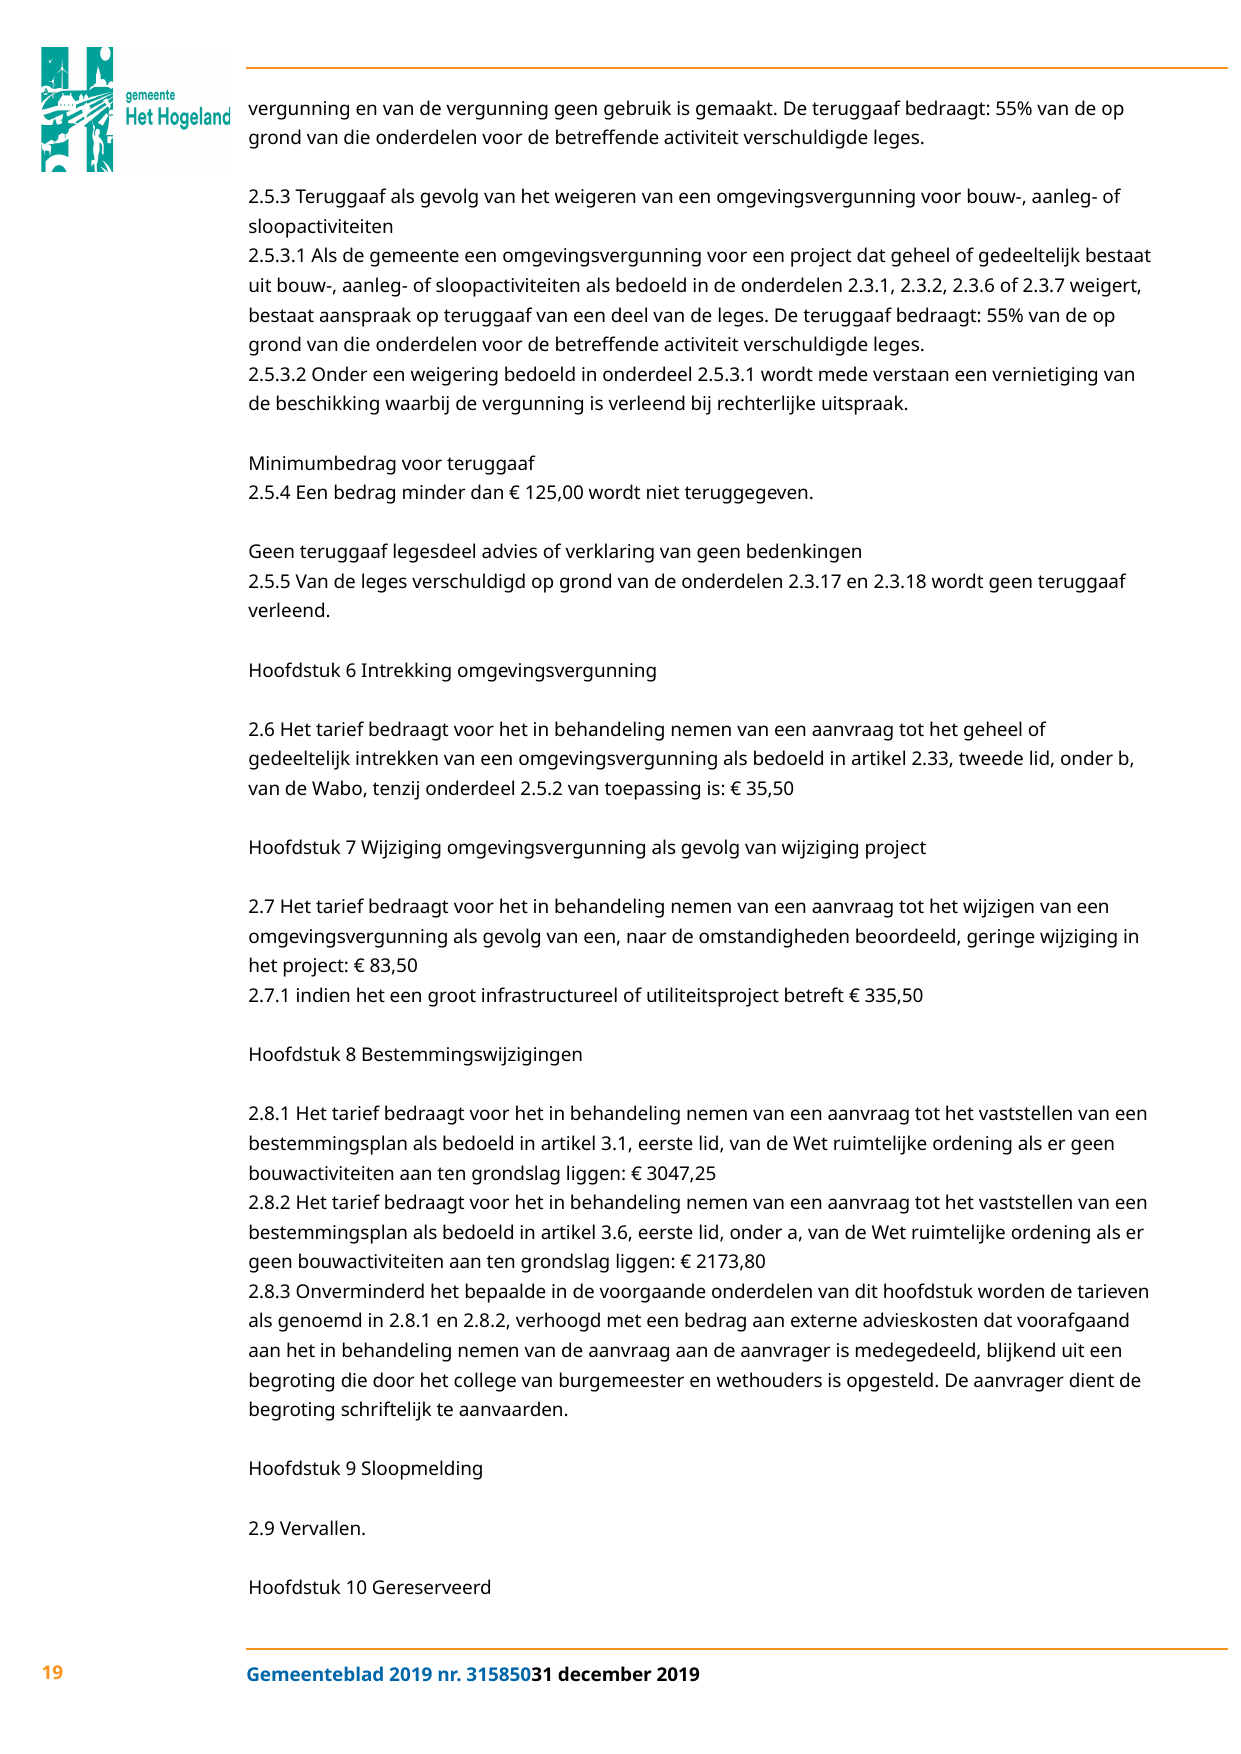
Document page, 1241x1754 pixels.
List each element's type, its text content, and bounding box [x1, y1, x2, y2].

text vergunning en van de vergunning geen gebruik is gemaakt. De teruggaaf bedraagt: 55% van de op grond van die onderdelen voor de betreffende activiteit verschuldigde leges. [248, 95, 1152, 150]
text 2.7.1 indien het een groot infrastructureel of utiliteitsproject betreft € 335,50 [248, 982, 1152, 1008]
text Hoofdstuk 6 Intrekking omgevingsvergunning [248, 657, 1152, 683]
text 2.5.5 Van de leges verschuldigd op grond van de onderdelen 2.3.17 en 2.3.18 wordt geen teruggaaf verleend. [248, 568, 1152, 623]
text Hoofdstuk 7 Wijziging omgevingsvergunning als gevolg van wijziging project [248, 834, 1152, 860]
text Hoofdstuk 8 Bestemmingswijzigingen [248, 1041, 1152, 1067]
text 2.8.3 Onverminderd het bepaalde in de voorgaande onderdelen van dit hoofdstuk worden de tarieven als genoemd in 2.8.1 en 2.8.2, verhoogd met een bedrag aan externe advieskosten dat voorafgaand aan het in behandeling nemen van de aanvraag aan de aanvrager is medegedeeld, blijkend uit een begroting die door het college van burgemeester en wethouders is opgesteld. De aanvrager dient de begroting schriftelijk te aanvaarden. [248, 1278, 1152, 1422]
text 2.5.3 Teruggaaf als gevolg van het weigeren van een omgevingsvergunning voor bouw-, aanleg- of sloopactiviteiten [248, 183, 1152, 239]
text 2.5.3.2 Onder een weigering bedoeld in onderdeel 2.5.3.1 wordt mede verstaan een vernietiging van de beschikking waarbij de vergunning is verleend bij rechterlijke uitspraak. [248, 361, 1152, 416]
text Minimumbedrag voor teruggaaf [248, 450, 1152, 476]
text 2.8.2 Het tarief bedraagt voor het in behandeling nemen van een aanvraag tot het vaststellen van een bestemmingsplan als bedoeld in artikel 3.6, eerste lid, onder a, van de Wet ruimtelijke ordening als er geen bouwactiviteiten aan ten grondslag liggen: € 2173,80 [248, 1189, 1152, 1274]
text Geen teruggaaf legesdeel advies of verklaring van geen bedenkingen [248, 538, 1152, 564]
text 2.5.3.1 Als de gemeente een omgevingsvergunning voor een project dat geheel of gedeeltelijk bestaat uit bouw-, aanleg- of sloopactiviteiten als bedoeld in de onderdelen 2.3.1, 2.3.2, 2.3.6 of 2.3.7 weigert, bestaat aanspraak op teruggaaf van een deel van de leges. De teruggaaf bedraagt: 55% van de op grond van die onderdelen voor de betreffende activiteit verschuldigde leges. [248, 243, 1152, 357]
text Hoofdstuk 9 Sloopmelding [248, 1456, 1152, 1481]
text 2.7 Het tarief bedraagt voor het in behandeling nemen van een aanvraag tot het wijzigen van een omgevingsvergunning als gevolg van een, naar de omstandigheden beoordeeld, geringe wijziging in het project: € 83,50 [248, 893, 1152, 978]
text 2.5.4 Een bedrag minder dan € 125,00 wordt niet teruggegeven. [248, 479, 1152, 505]
text 2.8.1 Het tarief bedraagt voor het in behandeling nemen van een aanvraag tot het vaststellen van een bestemmingsplan als bedoeld in artikel 3.1, eerste lid, van de Wet ruimtelijke ordening als er geen bouwactiviteiten aan ten grondslag liggen: € 3047,25 [248, 1101, 1152, 1186]
text Hoofdstuk 10 Gereserveerd [248, 1574, 1152, 1600]
text 2.9 Vervallen. [248, 1515, 1152, 1541]
picture [41, 47, 231, 172]
text 2.6 Het tarief bedraagt voor het in behandeling nemen van een aanvraag tot het geheel of gedeeltelijk intrekken van een omgevingsvergunning als bedoeld in artikel 2.33, tweede lid, onder b, van de Wabo, tenzij onderdeel 2.5.2 van toepassing is: € 35,50 [248, 716, 1152, 801]
